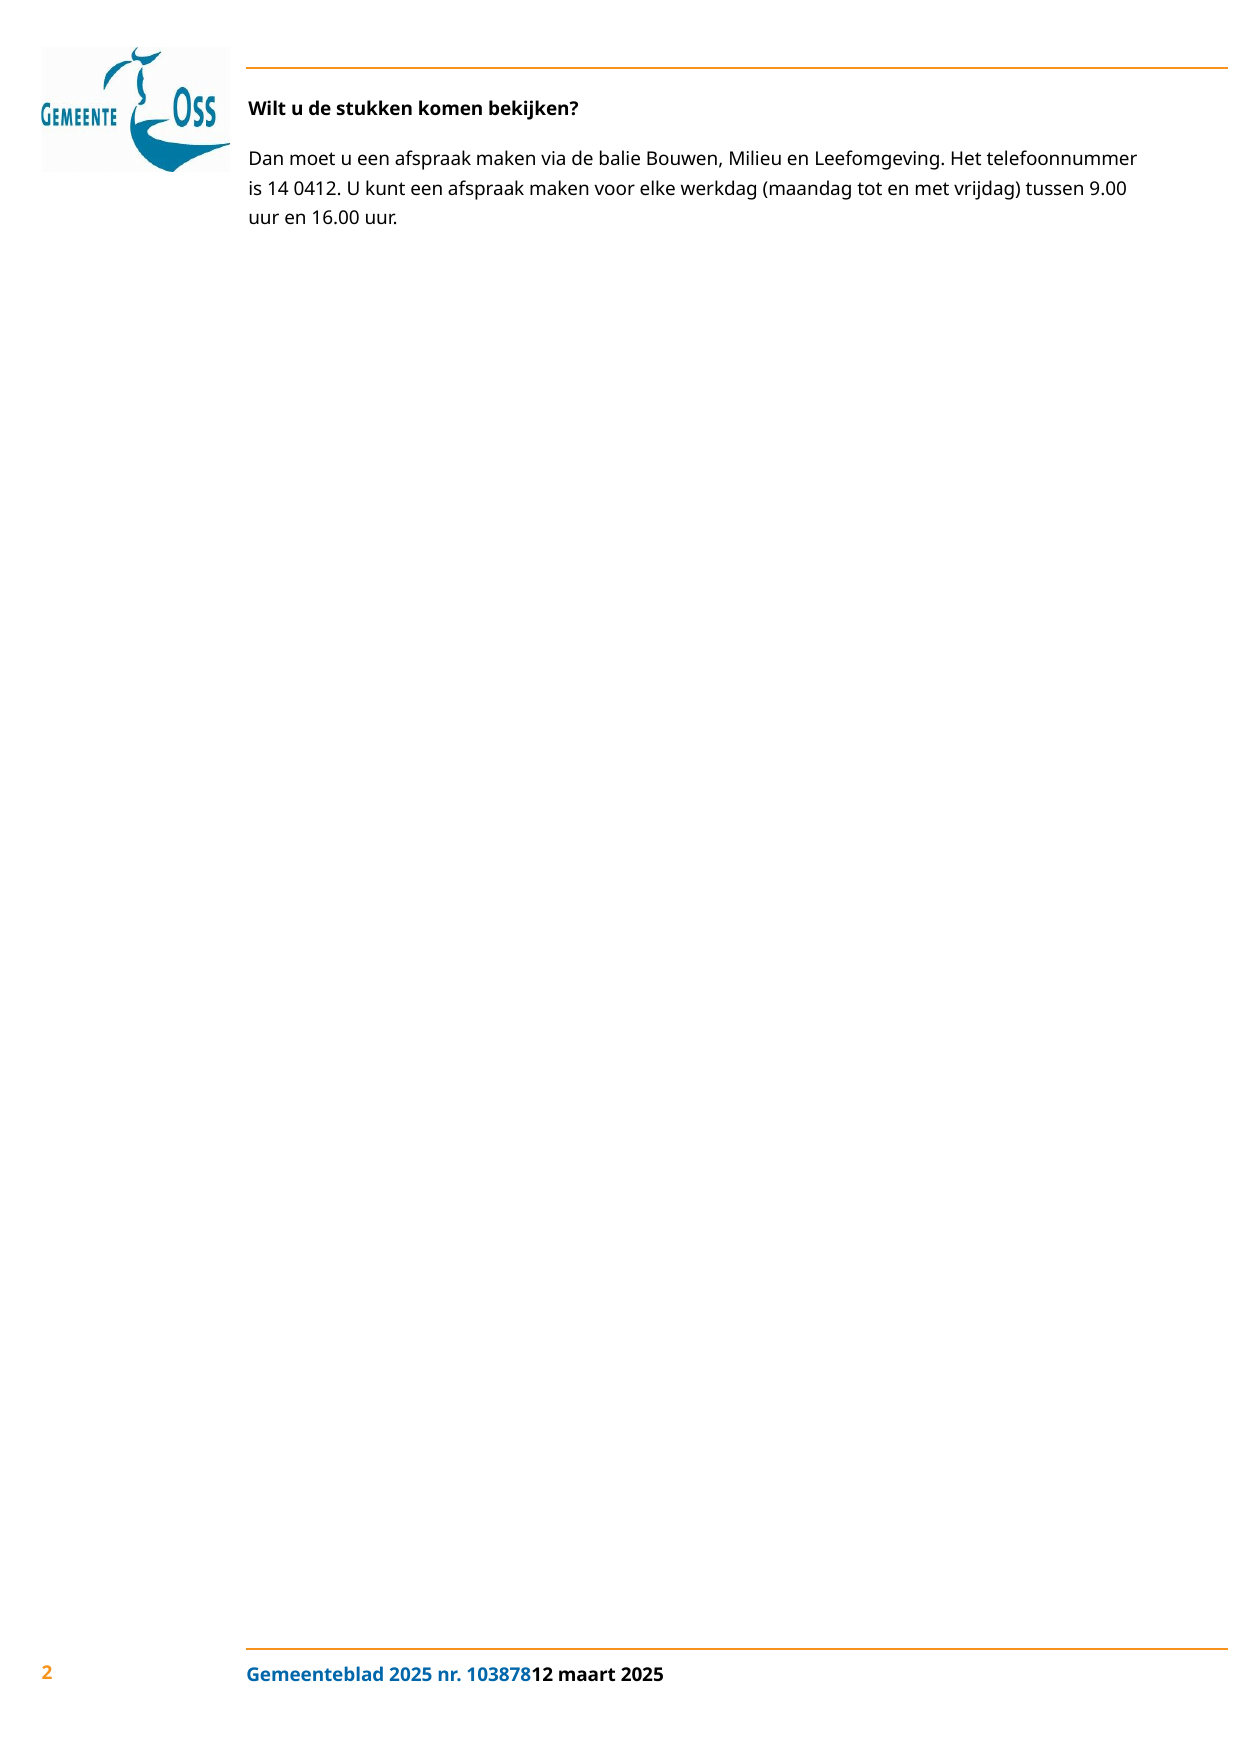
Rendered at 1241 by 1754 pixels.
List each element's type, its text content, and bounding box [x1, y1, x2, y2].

text Dan moet u een afspraak maken via de balie Bouwen, Milieu en Leefomgeving. Het telefoonnummer is 14 0412. U kunt een afspraak maken voor elke werkdag (maandag tot en met vrijdag) tussen 9.00 uur en 16.00 uur. [248, 145, 1152, 230]
picture [41, 47, 231, 172]
text Wilt u de stukken komen bekijken? [248, 95, 1152, 121]
